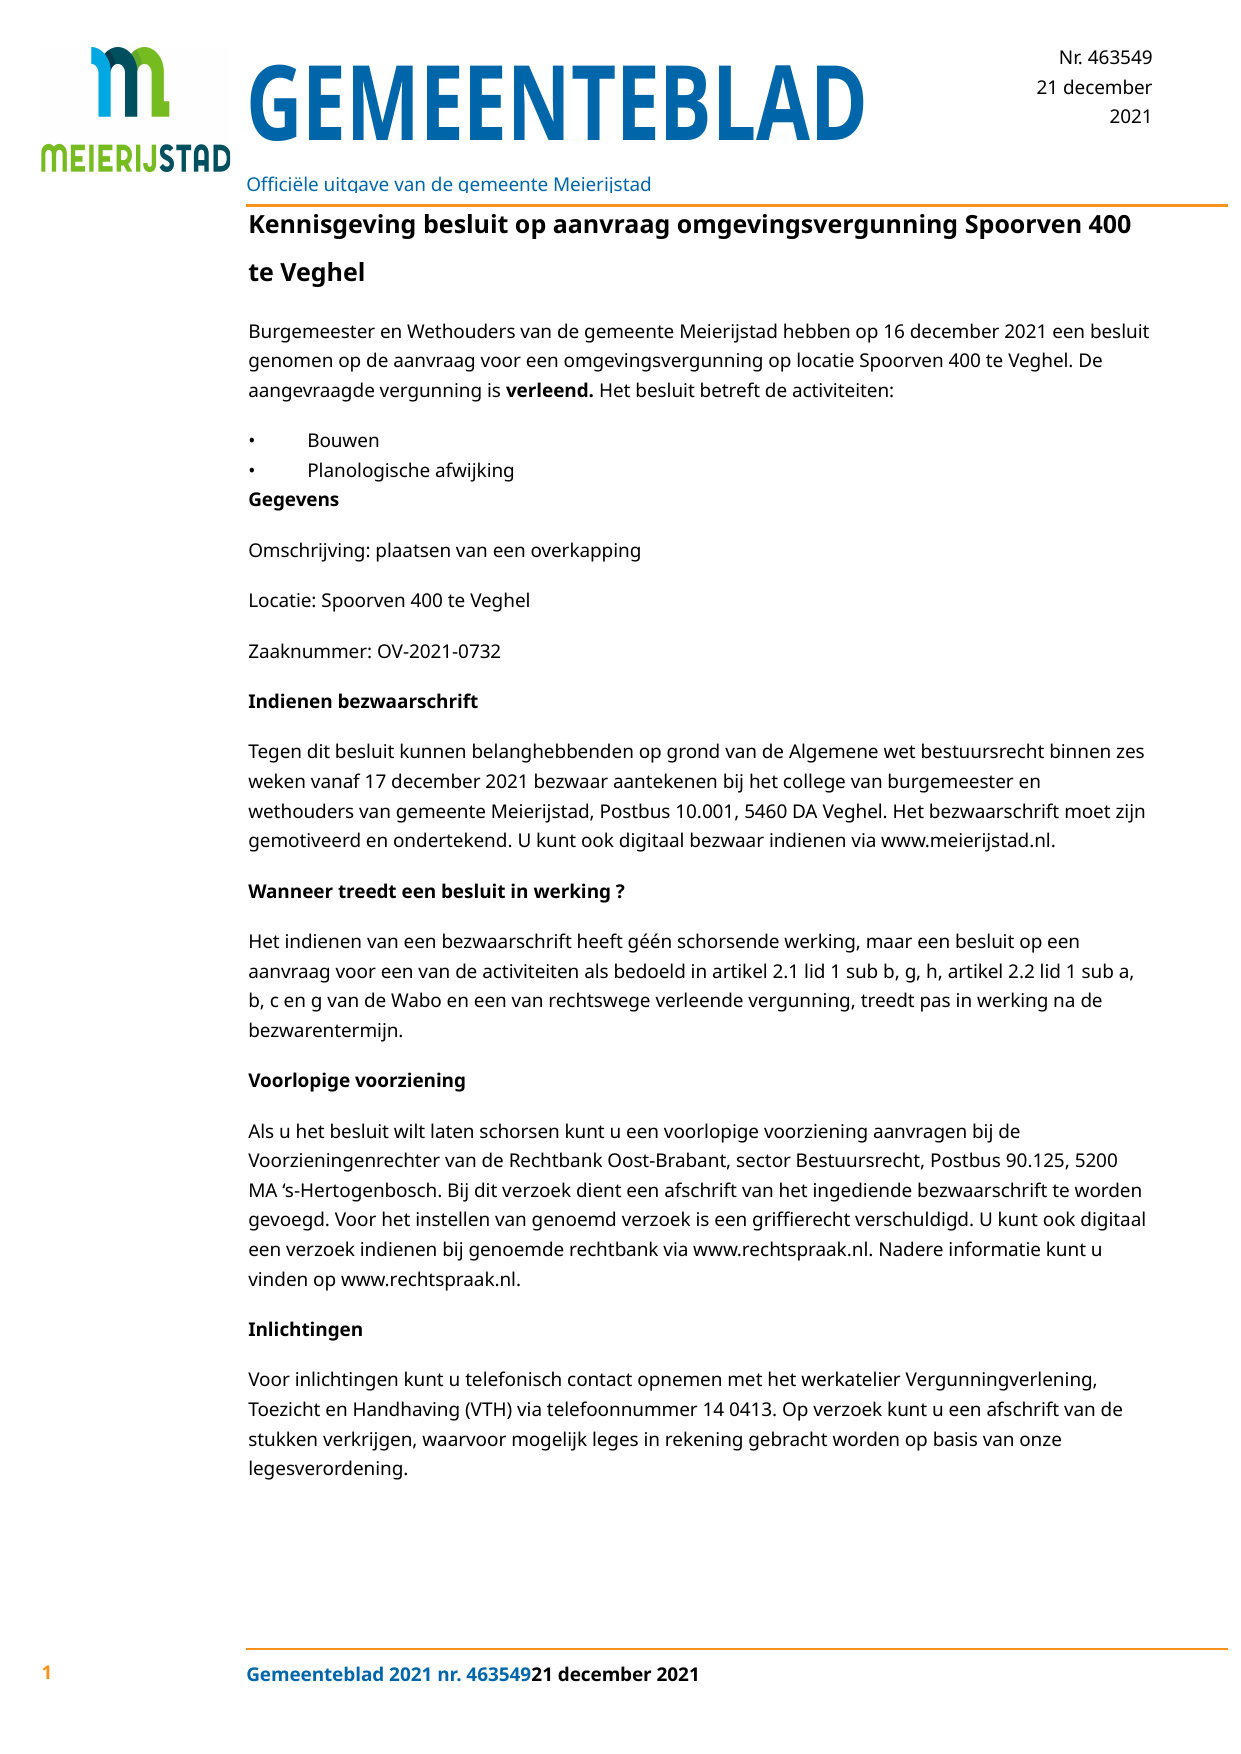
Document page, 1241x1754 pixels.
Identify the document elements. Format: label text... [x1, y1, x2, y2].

text Voorlopige voorziening [248, 1067, 1152, 1093]
text Locatie: Spoorven 400 te Veghel [248, 587, 1152, 613]
text Voor inlichtingen kunt u telefonisch contact opnemen met het werkatelier Vergunningverlening, Toezicht en Handhaving (VTH) via telefoonnummer 14 0413. Op verzoek kunt u een afschrift van de stukken verkrijgen, waarvoor mogelijk leges in rekening gebracht worden op basis van onze legesverordening. [248, 1367, 1152, 1481]
text Zaaknummer: OV-2021-0732 [248, 638, 1152, 664]
text Burgemeester en Wethouders van de gemeente Meierijstad hebben op 16 december 2021 een besluit genomen op de aanvraag voor een omgevingsvergunning op locatie Spoorven 400 te Veghel. De aangevraagde vergunning is verleend. Het besluit betreft de activiteiten: [248, 318, 1152, 403]
text Als u het besluit wilt laten schorsen kunt u een voorlopige voorziening aanvragen bij de Voorzieningenrechter van de Rechtbank Oost-Brabant, sector Bestuursrecht, Postbus 90.125, 5200 MA ‘s-Hertogenbosch. Bij dit verzoek dient een afschrift van het ingediende bezwaarschrift te worden gevoegd. Voor het instellen van genoemd verzoek is een griffierecht verschuldigd. U kunt ook digitaal een verzoek indienen bij genoemde rechtbank via www.rechtspraak.nl. Nadere informatie kunt u vinden op www.rechtspraak.nl. [248, 1118, 1152, 1292]
text Omschrijving: plaatsen van een overkapping [248, 537, 1152, 563]
text Tegen dit besluit kunnen belanghebbenden op grond van de Algemene wet bestuursrecht binnen zes weken vanaf 17 december 2021 bezwaar aantekenen bij het college van burgemeester en wethouders van gemeente Meierijstad, Postbus 10.001, 5460 DA Veghel. Het bezwaarschrift moet zijn gemotiveerd en ondertekend. U kunt ook digitaal bezwaar indienen via www.meierijstad.nl. [248, 739, 1152, 853]
list Planologische afwijking [248, 457, 1152, 483]
text Inlichtingen [248, 1316, 1152, 1342]
text Gegevens [248, 487, 1152, 512]
text Het indienen van een bezwaarschrift heeft géén schorsende werking, maar een besluit op een aanvraag voor een van de activiteiten als bedoeld in artikel 2.1 lid 1 sub b, g, h, artikel 2.2 lid 1 sub a, b, c en g van de Wabo en een van rechtswege verleende vergunning, treedt pas in werking na de bezwarentermijn. [248, 928, 1152, 1043]
picture [41, 47, 231, 172]
text Indienen bezwaarschrift [248, 688, 1152, 714]
text Wanneer treedt een besluit in werking ? [248, 878, 1152, 904]
text Kennisgeving besluit op aanvraag omgevingsvergunning Spoorven 400 te Veghel [248, 207, 1152, 288]
list Bouwen [248, 427, 1152, 453]
